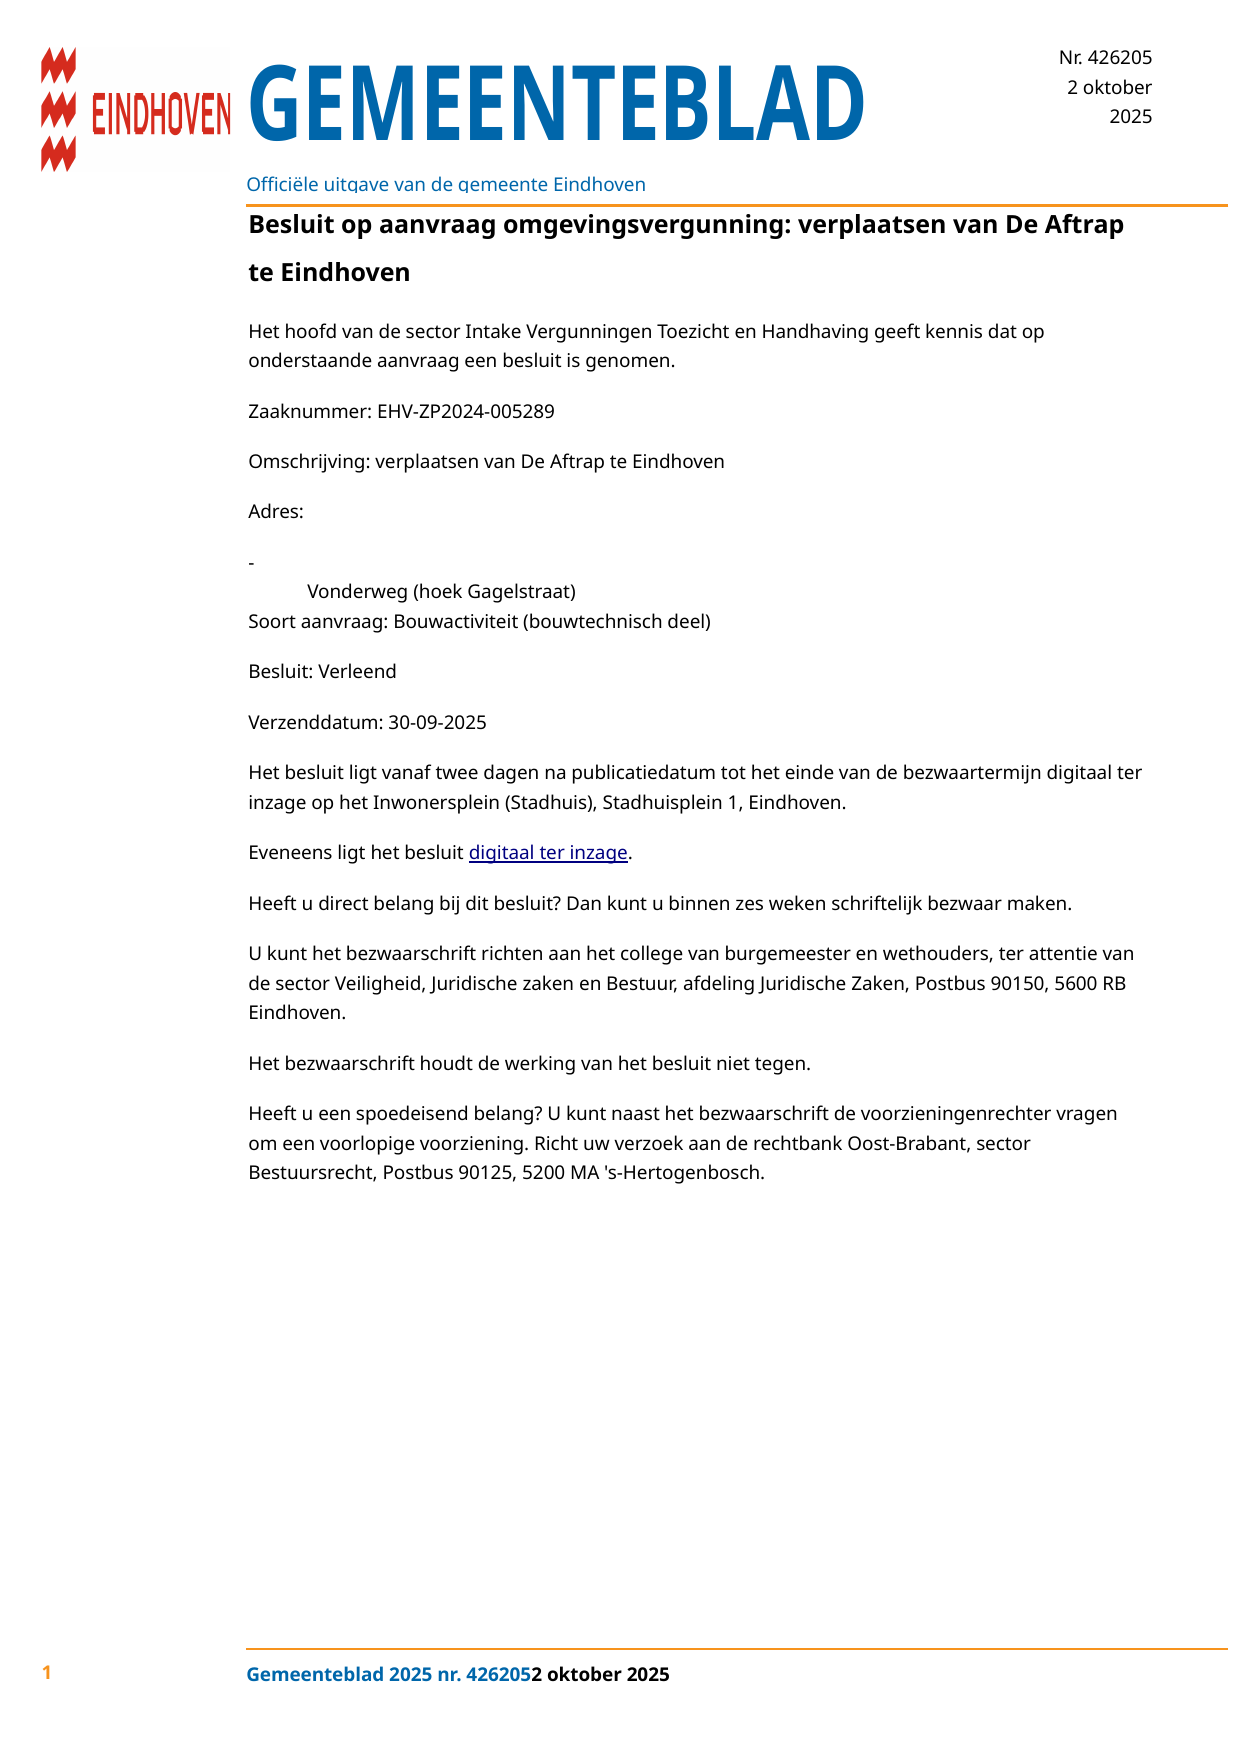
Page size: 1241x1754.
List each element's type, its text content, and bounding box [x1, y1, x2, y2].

picture [41, 47, 231, 172]
text Besluit: Verleend [248, 659, 1152, 684]
text Besluit op aanvraag omgevingsvergunning: verplaatsen van De Aftrap te Eindhoven [248, 207, 1152, 288]
text Soort aanvraag: Bouwactiviteit (bouwtechnisch deel) [248, 608, 1152, 634]
text Verzenddatum: 30-09-2025 [248, 709, 1152, 735]
text Het hoofd van de sector Intake Vergunningen Toezicht en Handhaving geeft kennis dat op onderstaande aanvraag een besluit is genomen. [248, 318, 1152, 373]
text Het bezwaarschrift houdt de werking van het besluit niet tegen. [248, 1050, 1152, 1076]
text Heeft u een spoedeisend belang? U kunt naast het bezwaarschrift de voorzieningenrechter vragen om een voorlopige voorziening. Richt uw verzoek aan de rechtbank Oost-Brabant, sector Bestuursrecht, Postbus 90125, 5200 MA 's-Hertogenbosch. [248, 1100, 1152, 1185]
list Vonderweg (hoek Gagelstraat) [248, 579, 1152, 604]
text Heeft u direct belang bij dit besluit? Dan kunt u binnen zes weken schriftelijk bezwaar maken. [248, 890, 1152, 916]
text Adres: [248, 499, 1152, 524]
text Omschrijving: verplaatsen van De Aftrap te Eindhoven [248, 448, 1152, 474]
text Zaaknummer: EHV-ZP2024-005289 [248, 398, 1152, 424]
text U kunt het bezwaarschrift richten aan het college van burgemeester en wethouders, ter attentie van de sector Veiligheid, Juridische zaken en Bestuur, afdeling Juridische Zaken, Postbus 90150, 5600 RB Eindhoven. [248, 940, 1152, 1025]
text Eveneens ligt het besluit digitaal ter inzage. [248, 839, 1152, 865]
text Het besluit ligt vanaf twee dagen na publicatiedatum tot het einde van de bezwaartermijn digitaal ter inzage op het Inwonersplein (Stadhuis), Stadhuisplein 1, Eindhoven. [248, 759, 1152, 815]
